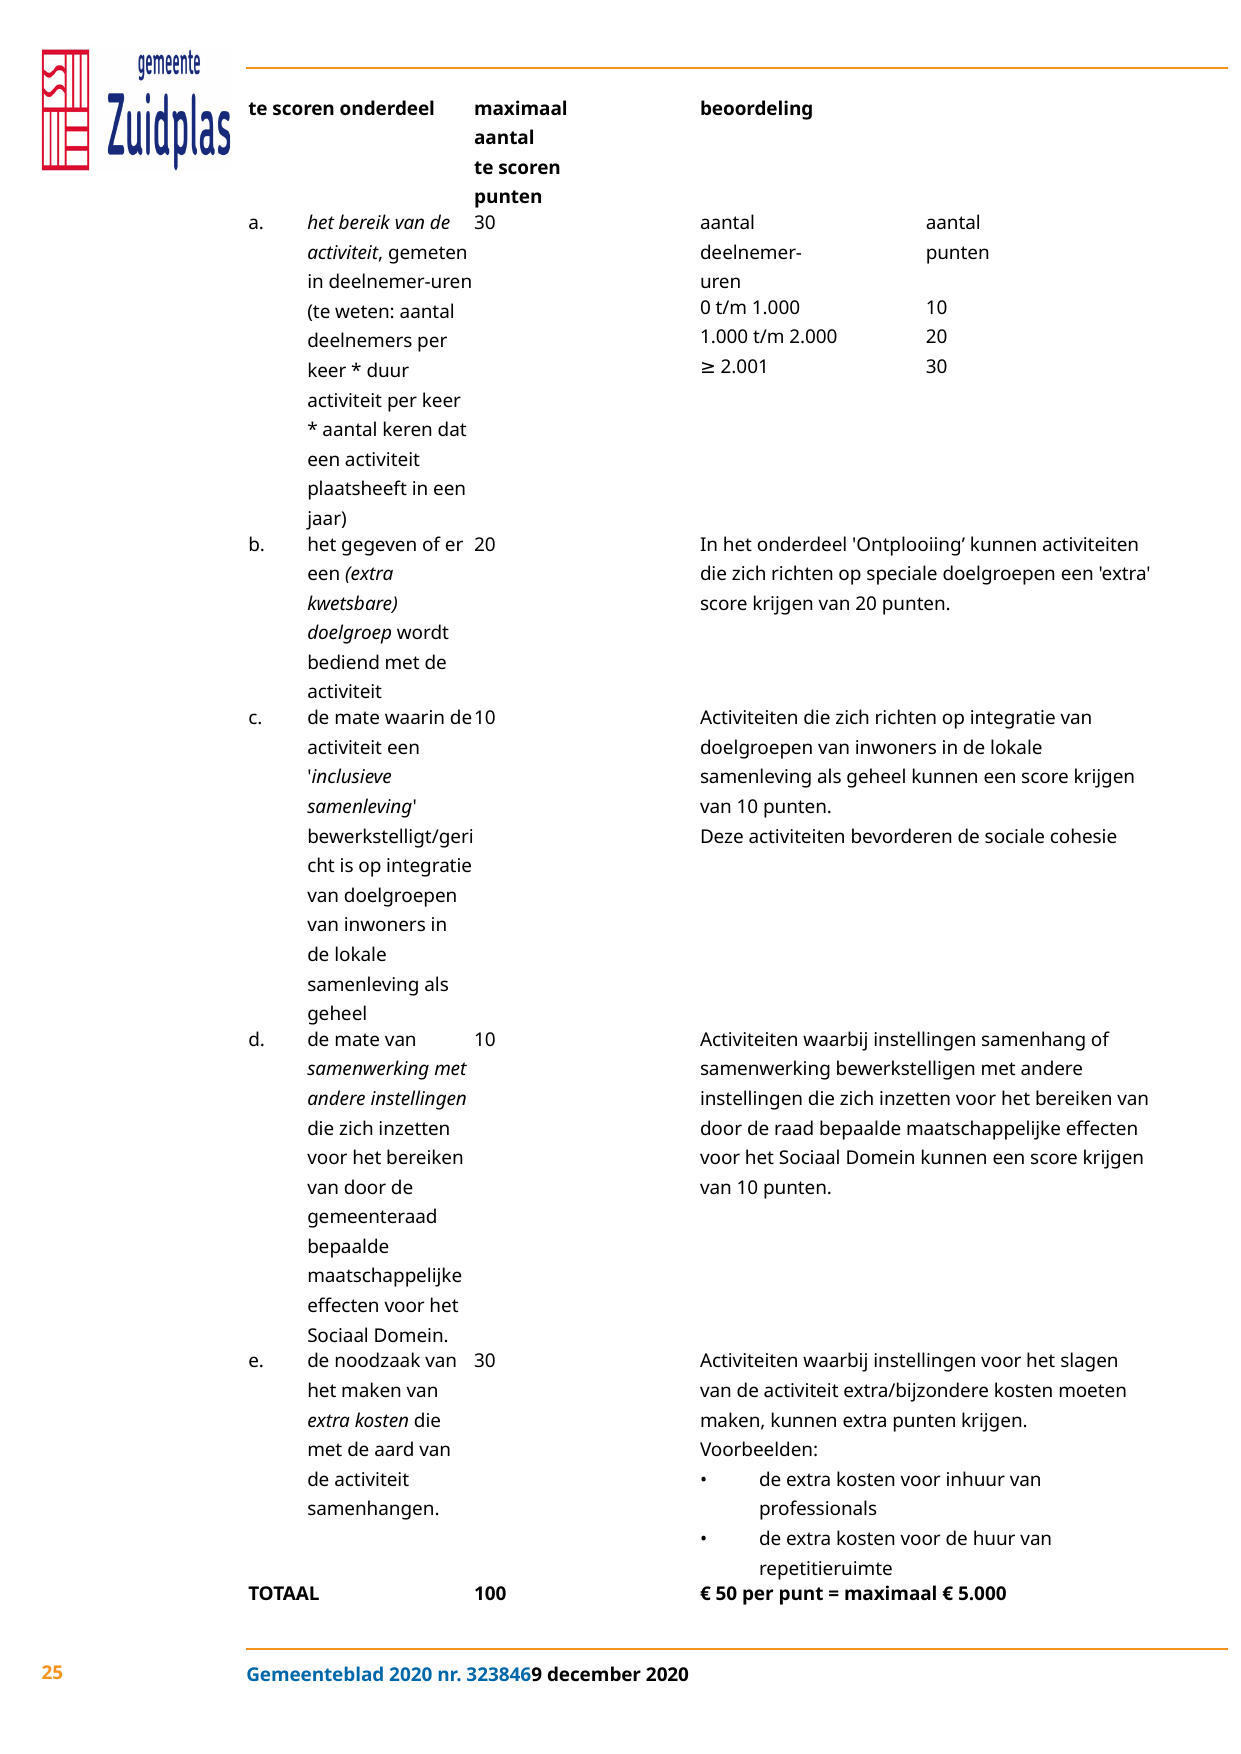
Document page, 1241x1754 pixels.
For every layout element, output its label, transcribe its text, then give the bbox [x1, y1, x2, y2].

table_cell TOTAAL [248, 1580, 474, 1606]
table_cell de mate van samenwerking met andere instellingen die zich inzetten voor het bereiken van door de gemeenteraad bepaalde maatschappelijke effecten voor het Sociaal Domein. [248, 1026, 474, 1348]
table_cell de noodzaak van het maken van extra kosten die met de aard van de activiteit samenhangen. [248, 1348, 474, 1580]
picture [41, 47, 231, 172]
table_cell 30 [474, 209, 700, 531]
table_cell 30 [474, 1348, 700, 1580]
table_cell Activiteiten waarbij instellingen samenhang of samenwerking bewerkstelligen met andere instellingen die zich inzetten voor het bereiken van door de raad bepaalde maatschappelijke effecten voor het Sociaal Domein kunnen een score krijgen van 10 punten. [700, 1026, 1152, 1348]
table_cell 0 t/m 1.000 1.000 t/m 2.000 ≥ 2.001 [700, 294, 926, 531]
table_cell Activiteiten die zich richten op integratie van doelgroepen van inwoners in de lokale samenleving als geheel kunnen een score krijgen van 10 punten. Deze activiteiten bevorderen de sociale cohesie [700, 705, 1152, 1026]
table_cell 100 [474, 1580, 700, 1606]
table_cell aantal deelnemer- uren [700, 209, 926, 294]
table_header te scoren onderdeel [248, 95, 474, 209]
table_cell Activiteiten waarbij instellingen voor het slagen van de activiteit extra/bijzondere kosten moeten maken, kunnen extra punten krijgen. Voorbeelden: de extra kosten voor inhuur van professionals de extra kosten voor de huur van repetitieruimte [700, 1348, 1152, 1580]
table_header maximaal aantal te scoren punten [474, 95, 700, 209]
table_cell 10 [474, 1026, 700, 1348]
table_cell het bereik van de activiteit, gemeten in deelnemer-uren (te weten: aantal deelnemers per keer * duur activiteit per keer * aantal keren dat een activiteit plaatsheeft in een jaar) [248, 209, 474, 531]
table_cell In het onderdeel 'Ontplooiing’ kunnen activiteiten die zich richten op speciale doelgroepen een 'extra' score krijgen van 20 punten. [700, 531, 1152, 704]
table_header beoordeling [700, 95, 1152, 209]
table_cell 10 [474, 705, 700, 1026]
table_cell 10 20 30 [926, 294, 1152, 531]
table_cell 20 [474, 531, 700, 704]
table_cell de mate waarin de activiteit een 'inclusieve samenleving' bewerkstelligt/gericht is op integratie van doelgroepen van inwoners in de lokale samenleving als geheel [248, 705, 474, 1026]
table_cell het gegeven of er een (extra kwetsbare) doelgroep wordt bediend met de activiteit [248, 531, 474, 704]
table_cell aantal punten [926, 209, 1152, 294]
table_cell € 50 per punt = maximaal € 5.000 [700, 1580, 1152, 1606]
